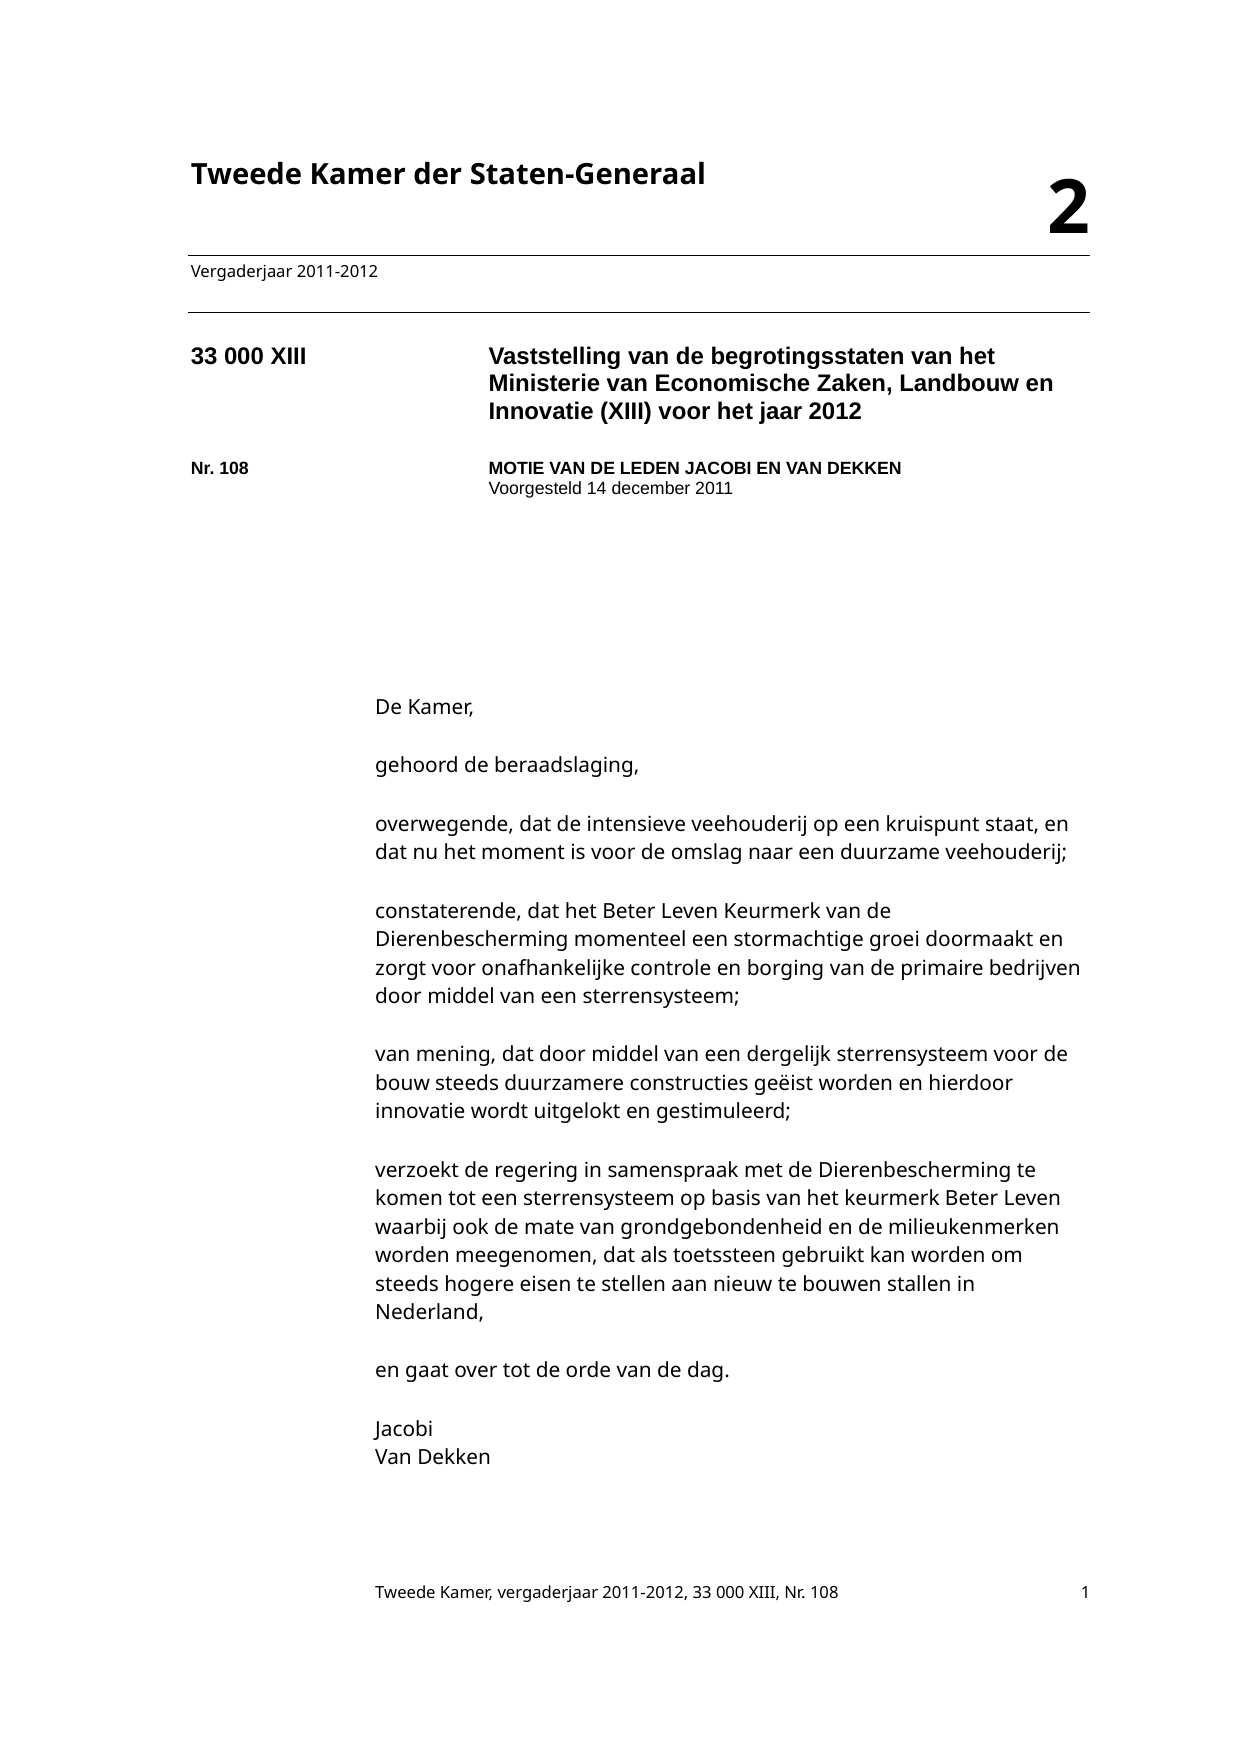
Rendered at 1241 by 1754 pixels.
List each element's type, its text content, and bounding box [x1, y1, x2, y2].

text gehoord de beraadslaging, [375, 751, 1090, 779]
text en gaat over tot de orde van de dag. [375, 1356, 1090, 1384]
text verzoekt de regering in samenspraak met de Dierenbescherming te komen tot een sterrensysteem op basis van het keurmerk Beter Leven waarbij ook de mate van grondgebondenheid en de milieukenmerken worden meegenomen, dat als toetssteen gebruikt kan worden om steeds hogere eisen te stellen aan nieuw te bouwen stallen in Nederland, [375, 1155, 1090, 1326]
table_cell 33 000 XIII [188, 339, 485, 454]
table_header Tweede Kamer der Staten-Generaal [188, 150, 909, 255]
table_cell MOTIE VAN DE LEDEN JACOBI EN VAN DEKKEN Voorgesteld 14 december 2011 [485, 455, 1090, 573]
text Van Dekken [375, 1442, 1090, 1471]
table_header 2 [910, 150, 1090, 255]
table_cell Vaststelling van de begrotingsstaten van het Ministerie van Economische Zaken, Landbouw en Innovatie (XIII) voor het jaar 2012 [485, 339, 1090, 454]
table_cell [188, 313, 485, 339]
text overwegende, dat de intensieve veehouderij op een kruispunt staat, en dat nu het moment is voor de omslag naar een duurzame veehouderij; [375, 809, 1090, 866]
text constaterende, dat het Beter Leven Keurmerk van de Dierenbescherming momenteel een stormachtige groei doormaakt en zorgt voor onafhankelijke controle en borging van de primaire bedrijven door middel van een sterrensysteem; [375, 896, 1090, 1009]
text De Kamer, [375, 692, 1090, 721]
table_cell Nr. 108 [188, 455, 485, 573]
text van mening, dat door middel van een dergelijk sterrensysteem voor de bouw steeds duurzamere constructies geëist worden en hierdoor innovatie wordt uitgelokt en gestimuleerd; [375, 1039, 1090, 1125]
table_cell [485, 313, 1090, 339]
table_cell [485, 256, 1090, 312]
table_cell Vergaderjaar 2011-2012 [188, 256, 485, 312]
text Jacobi [375, 1414, 1090, 1442]
